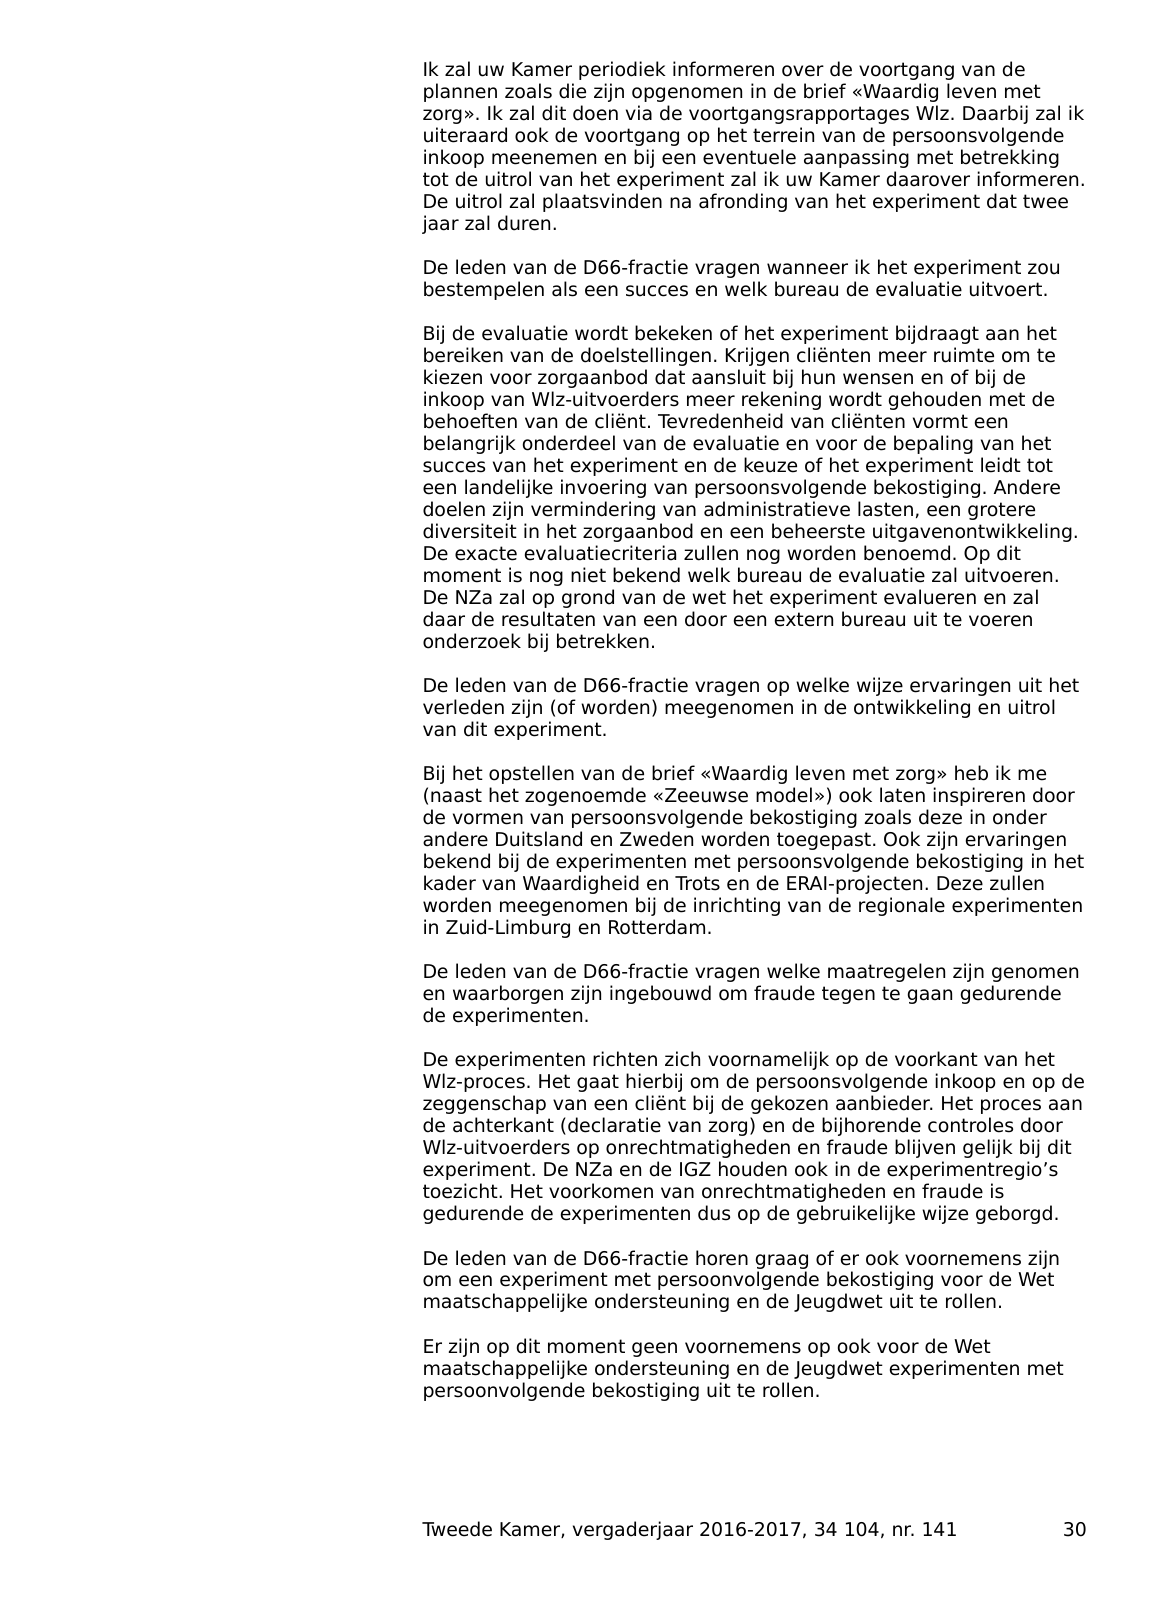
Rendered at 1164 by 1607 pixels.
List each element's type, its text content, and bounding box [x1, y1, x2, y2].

text Bij het opstellen van de brief «Waardig leven met zorg» heb ik me (naast het zogenoemde «Zeeuwse model») ook laten inspireren door de vormen van persoonsvolgende bekostiging zoals deze in onder andere Duitsland en Zweden worden toegepast. Ook zijn ervaringen bekend bij de experimenten met persoonsvolgende bekostiging in het kader van Waardigheid en Trots en de ERAI-projecten. Deze zullen worden meegenomen bij de inrichting van de regionale experimenten in Zuid-Limburg en Rotterdam. [422, 763, 1087, 939]
text De leden van de D66-fractie vragen wanneer ik het experiment zou bestempelen als een succes en welk bureau de evaluatie uitvoert. [422, 257, 1087, 301]
text Ik zal uw Kamer periodiek informeren over de voortgang van de plannen zoals die zijn opgenomen in de brief «Waardig leven met zorg». Ik zal dit doen via de voortgangsrapportages Wlz. Daarbij zal ik uiteraard ook de voortgang op het terrein van de persoonsvolgende inkoop meenemen en bij een eventuele aanpassing met betrekking tot de uitrol van het experiment zal ik uw Kamer daarover informeren. De uitrol zal plaatsvinden na afronding van het experiment dat twee jaar zal duren. [422, 59, 1087, 235]
text De experimenten richten zich voornamelijk op de voorkant van het Wlz-proces. Het gaat hierbij om de persoonsvolgende inkoop en op de zeggenschap van een cliënt bij de gekozen aanbieder. Het proces aan de achterkant (declaratie van zorg) en de bijhorende controles door Wlz-uitvoerders op onrechtmatigheden en fraude blijven gelijk bij dit experiment. De NZa en de IGZ houden ook in de experimentregio’s toezicht. Het voorkomen van onrechtmatigheden en fraude is gedurende de experimenten dus op de gebruikelijke wijze geborgd. [422, 1049, 1087, 1225]
text Er zijn op dit moment geen voornemens op ook voor de Wet maatschappelijke ondersteuning en de Jeugdwet experimenten met persoonvolgende bekostiging uit te rollen. [422, 1336, 1087, 1401]
text De leden van de D66-fractie horen graag of er ook voornemens zijn om een experiment met persoonvolgende bekostiging voor de Wet maatschappelijke ondersteuning en de Jeugdwet uit te rollen. [422, 1247, 1087, 1313]
text Bij de evaluatie wordt bekeken of het experiment bijdraagt aan het bereiken van de doelstellingen. Krijgen cliënten meer ruimte om te kiezen voor zorgaanbod dat aansluit bij hun wensen en of bij de inkoop van Wlz-uitvoerders meer rekening wordt gehouden met de behoeften van de cliënt. Tevredenheid van cliënten vormt een belangrijk onderdeel van de evaluatie en voor de bepaling van het succes van het experiment en de keuze of het experiment leidt tot een landelijke invoering van persoonsvolgende bekostiging. Andere doelen zijn vermindering van administratieve lasten, een grotere diversiteit in het zorgaanbod en een beheerste uitgavenontwikkeling. De exacte evaluatiecriteria zullen nog worden benoemd. Op dit moment is nog niet bekend welk bureau de evaluatie zal uitvoeren. De NZa zal op grond van de wet het experiment evalueren en zal daar de resultaten van een door een extern bureau uit te voeren onderzoek bij betrekken. [422, 323, 1087, 653]
text De leden van de D66-fractie vragen op welke wijze ervaringen uit het verleden zijn (of worden) meegenomen in de ontwikkeling en uitrol van dit experiment. [422, 675, 1087, 741]
text De leden van de D66-fractie vragen welke maatregelen zijn genomen en waarborgen zijn ingebouwd om fraude tegen te gaan gedurende de experimenten. [422, 961, 1087, 1027]
